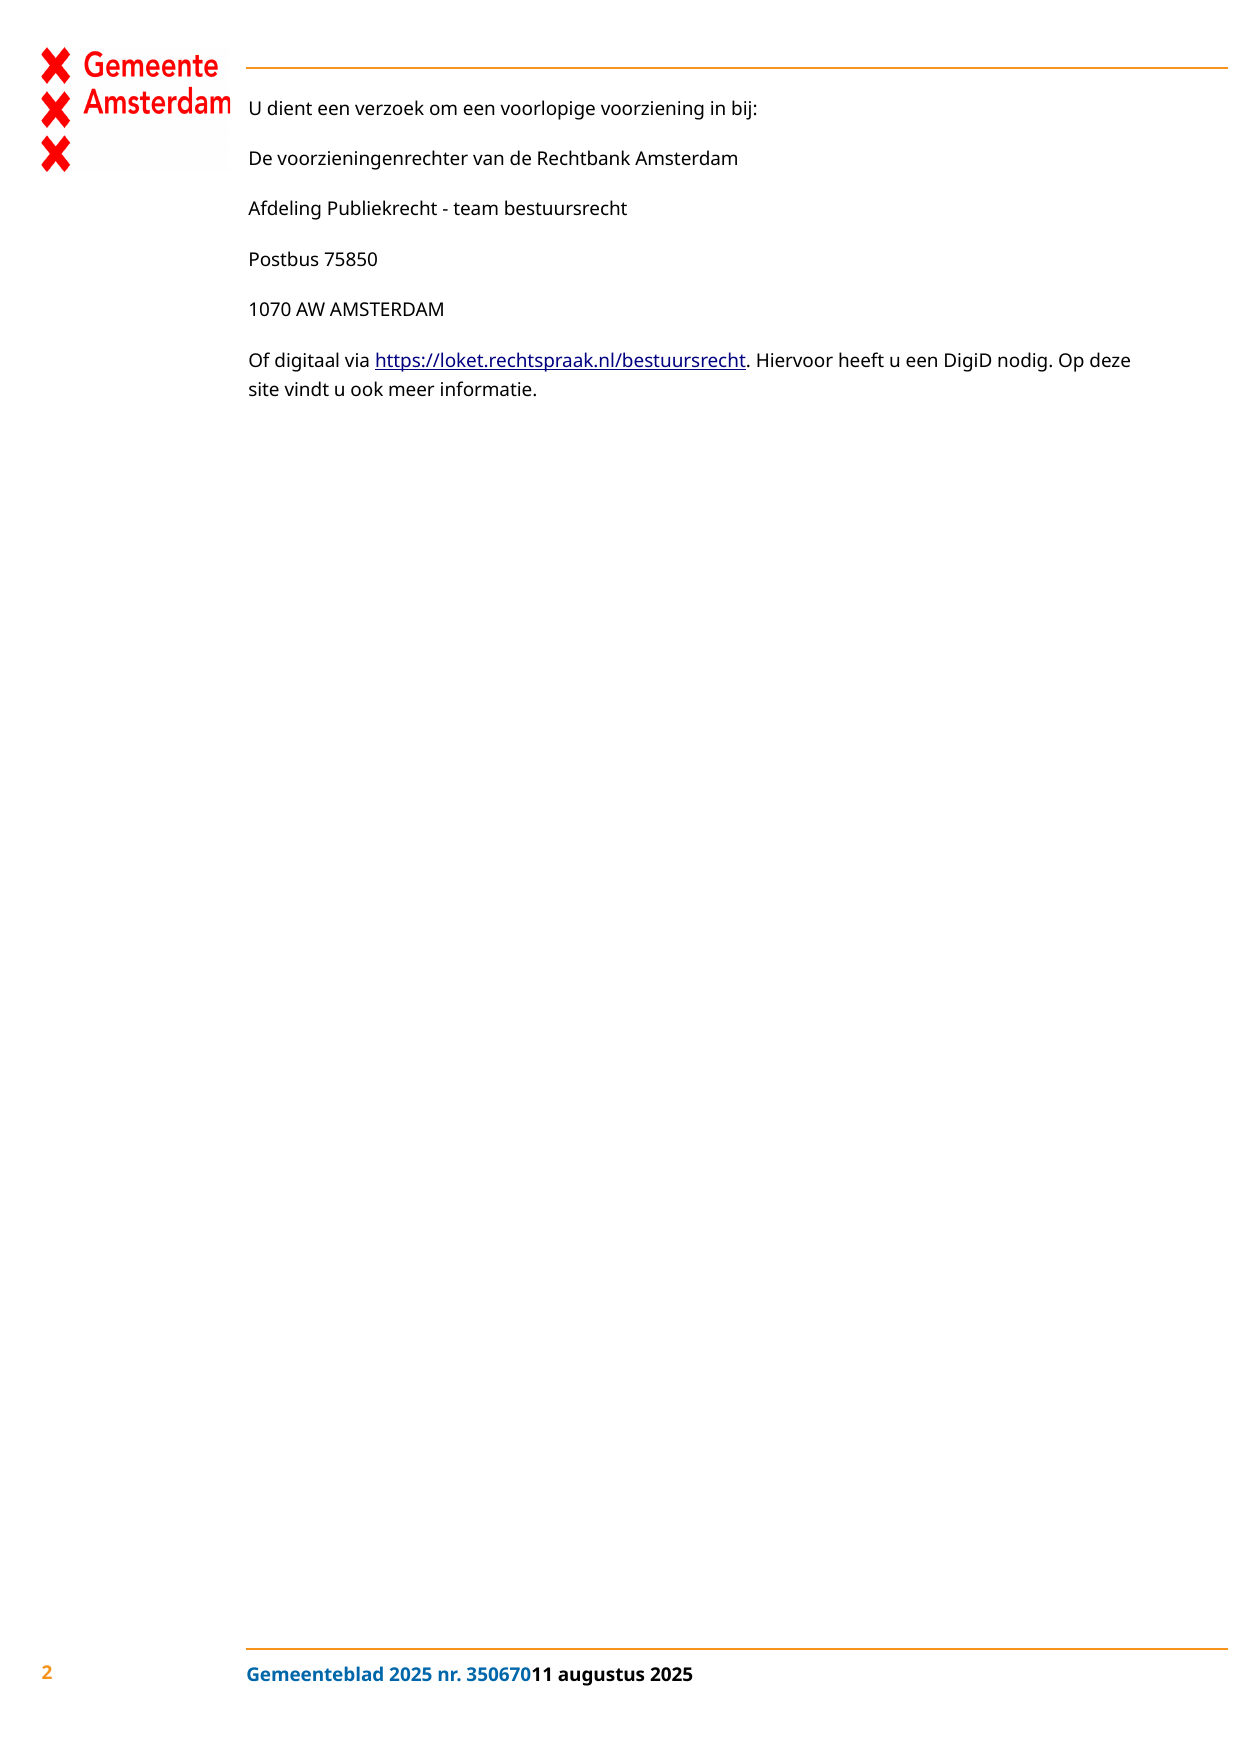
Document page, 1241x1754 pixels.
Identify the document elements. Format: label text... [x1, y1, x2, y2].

text De voorzieningenrechter van de Rechtbank Amsterdam [248, 145, 1152, 171]
text U dient een verzoek om een voorlopige voorziening in bij: [248, 95, 1152, 121]
text Afdeling Publiekrecht - team bestuursrecht [248, 196, 1152, 221]
text 1070 AW AMSTERDAM [248, 296, 1152, 322]
picture [41, 47, 231, 172]
text Postbus 75850 [248, 246, 1152, 272]
text Of digitaal via https://loket.rechtspraak.nl/bestuursrecht. Hiervoor heeft u een DigiD nodig. Op deze site vindt u ook meer informatie. [248, 347, 1152, 402]
